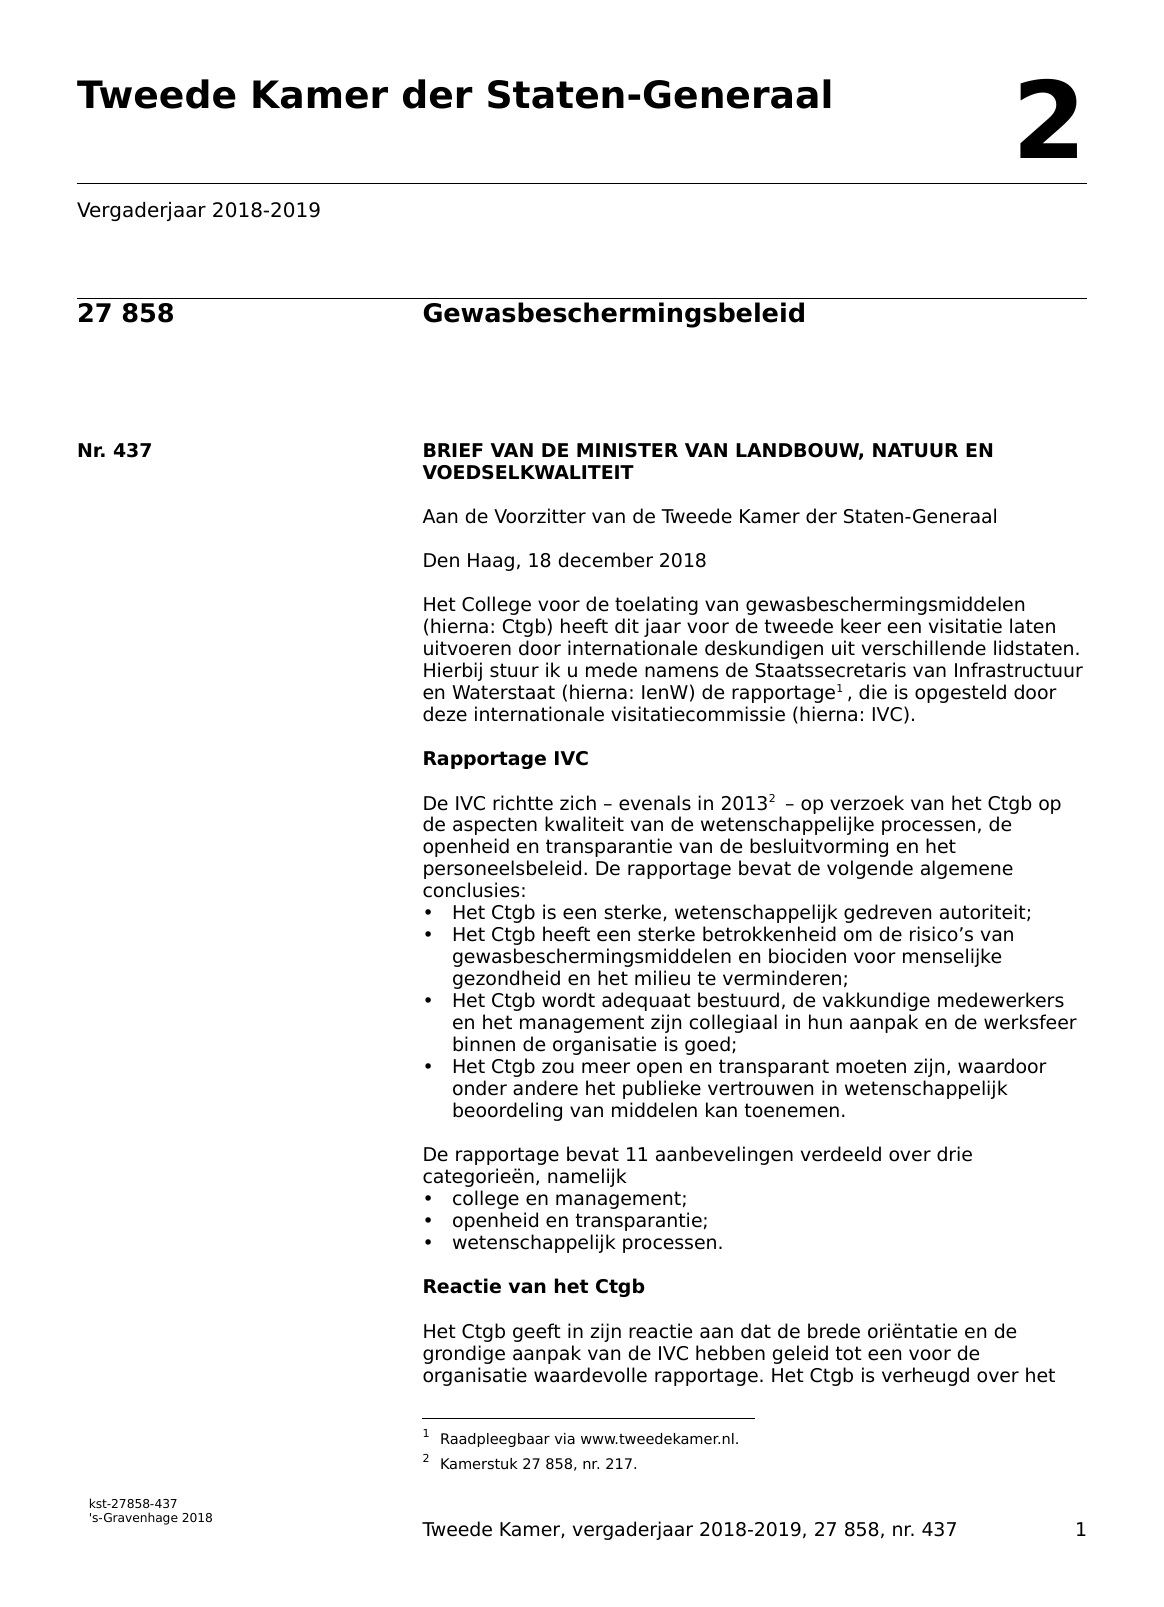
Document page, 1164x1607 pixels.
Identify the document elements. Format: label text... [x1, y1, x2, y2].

text • openheid en transparantie; [422, 1210, 1087, 1232]
text • wetenschappelijk processen. [422, 1232, 1087, 1254]
table_header 2 [886, 59, 1087, 183]
subtitle Rapportage IVC [422, 748, 1087, 770]
subtitle 27 858 Gewasbeschermingsbeleid [77, 299, 1087, 329]
table_cell Vergaderjaar 2018-2019 [77, 184, 1087, 298]
subtitle Reactie van het Ctgb [422, 1276, 1087, 1298]
text De rapportage bevat 11 aanbevelingen verdeeld over drie categorieën, namelijk [422, 1144, 1087, 1188]
text Het College voor de toelating van gewasbeschermingsmiddelen (hierna: Ctgb) heeft dit jaar voor de tweede keer een visitatie laten uitvoeren door internationale deskundigen uit verschillende lidstaten. Hierbij stuur ik u mede namens de Staatssecretaris van Infrastructuur en Waterstaat (hierna: IenW) de rapportage, die is opgesteld door deze internationale visitatiecommissie (hierna: IVC). [422, 594, 1087, 726]
text • Het Ctgb zou meer open en transparant moeten zijn, waardoor onder andere het publieke vertrouwen in wetenschappelijk beoordeling van middelen kan toenemen. [422, 1056, 1087, 1122]
text Kamerstuk 27 858, nr. 217. [422, 1452, 1087, 1474]
subtitle Nr. 437 BRIEF VAN DE MINISTER VAN LANDBOUW, NATUUR EN VOEDSELKWALITEIT [77, 440, 1087, 484]
text • college en management; [422, 1188, 1087, 1210]
text • Het Ctgb heeft een sterke betrokkenheid om de risico’s van gewasbeschermingsmiddelen en biociden voor menselijke gezondheid en het milieu te verminderen; [422, 924, 1087, 990]
text • Het Ctgb wordt adequaat bestuurd, de vakkundige medewerkers en het management zijn collegiaal in hun aanpak en de werksfeer binnen de organisatie is goed; [422, 990, 1087, 1056]
text De IVC richtte zich – evenals in 2013 – op verzoek van het Ctgb op de aspecten kwaliteit van de wetenschappelijke processen, de openheid en transparantie van de besluitvorming en het personeelsbeleid. De rapportage bevat de volgende algemene conclusies: [422, 792, 1087, 902]
text Den Haag, 18 december 2018 [422, 550, 1087, 572]
table_header Tweede Kamer der Staten-Generaal [77, 59, 886, 183]
text Aan de Voorzitter van de Tweede Kamer der Staten-Generaal [422, 506, 1087, 528]
text kst-27858-437 [88, 1497, 323, 1511]
text 's-Gravenhage 2018 [88, 1511, 323, 1525]
text Het Ctgb geeft in zijn reactie aan dat de brede oriëntatie en de grondige aanpak van de IVC hebben geleid tot een voor de organisatie waardevolle rapportage. Het Ctgb is verheugd over het [422, 1321, 1087, 1386]
text • Het Ctgb is een sterke, wetenschappelijk gedreven autoriteit; [422, 902, 1087, 924]
text Raadpleegbaar via www.tweedekamer.nl. [422, 1427, 1087, 1449]
